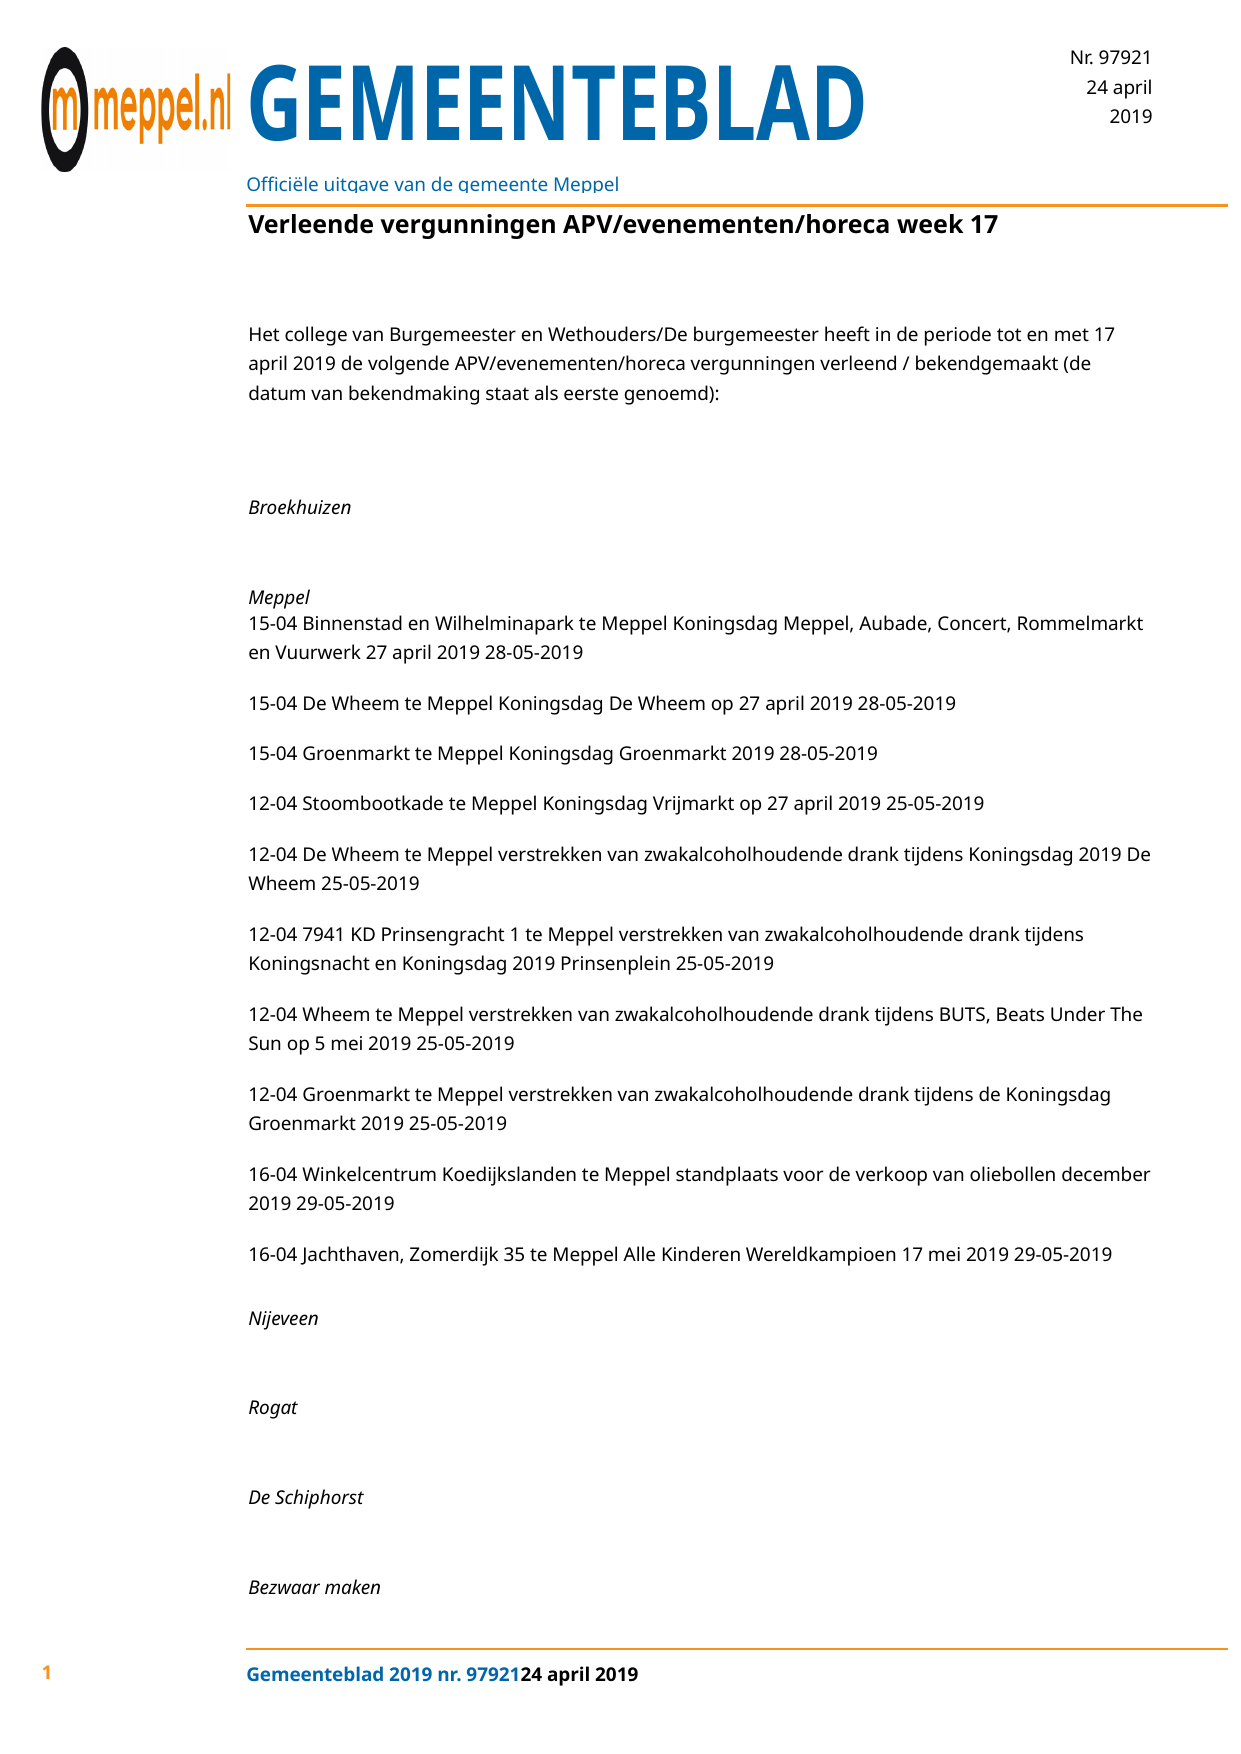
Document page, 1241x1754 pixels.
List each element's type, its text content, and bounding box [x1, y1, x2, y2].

text Meppel [248, 584, 1152, 610]
text 12-04 7941 KD Prinsengracht 1 te Meppel verstrekken van zwakalcoholhoudende drank tijdens Koningsnacht en Koningsdag 2019 Prinsenplein 25-05-2019 [248, 921, 1152, 976]
text Bezwaar maken [248, 1574, 1152, 1600]
text 12-04 De Wheem te Meppel verstrekken van zwakalcoholhoudende drank tijdens Koningsdag 2019 De Wheem 25-05-2019 [248, 841, 1152, 896]
text 12-04 Stoombootkade te Meppel Koningsdag Vrijmarkt op 27 april 2019 25-05-2019 [248, 791, 1152, 816]
text Nijeveen [248, 1305, 1152, 1331]
text De Schiphorst [248, 1484, 1152, 1510]
text 16-04 Winkelcentrum Koedijkslanden te Meppel standplaats voor de verkoop van oliebollen december 2019 29-05-2019 [248, 1161, 1152, 1216]
text Rogat [248, 1394, 1152, 1420]
text 15-04 De Wheem te Meppel Koningsdag De Wheem op 27 april 2019 28-05-2019 [248, 690, 1152, 715]
text Verleende vergunningen APV/evenementen/horeca week 17 [248, 207, 1152, 241]
text Broekhuizen [248, 494, 1152, 520]
text 16-04 Jachthaven, Zomerdijk 35 te Meppel Alle Kinderen Wereldkampioen 17 mei 2019 29-05-2019 [248, 1241, 1152, 1267]
text 15-04 Groenmarkt te Meppel Koningsdag Groenmarkt 2019 28-05-2019 [248, 740, 1152, 766]
text 15-04 Binnenstad en Wilhelminapark te Meppel Koningsdag Meppel, Aubade, Concert, Rommelmarkt en Vuurwerk 27 april 2019 28-05-2019 [248, 610, 1152, 665]
picture [41, 47, 231, 172]
text 12-04 Groenmarkt te Meppel verstrekken van zwakalcoholhoudende drank tijdens de Koningsdag Groenmarkt 2019 25-05-2019 [248, 1081, 1152, 1136]
text 12-04 Wheem te Meppel verstrekken van zwakalcoholhoudende drank tijdens BUTS, Beats Under The Sun op 5 mei 2019 25-05-2019 [248, 1001, 1152, 1056]
text Het college van Burgemeester en Wethouders/De burgemeester heeft in de periode tot en met 17 april 2019 de volgende APV/evenementen/horeca vergunningen verleend / bekendgemaakt (de datum van bekendmaking staat als eerste genoemd): [248, 321, 1152, 406]
